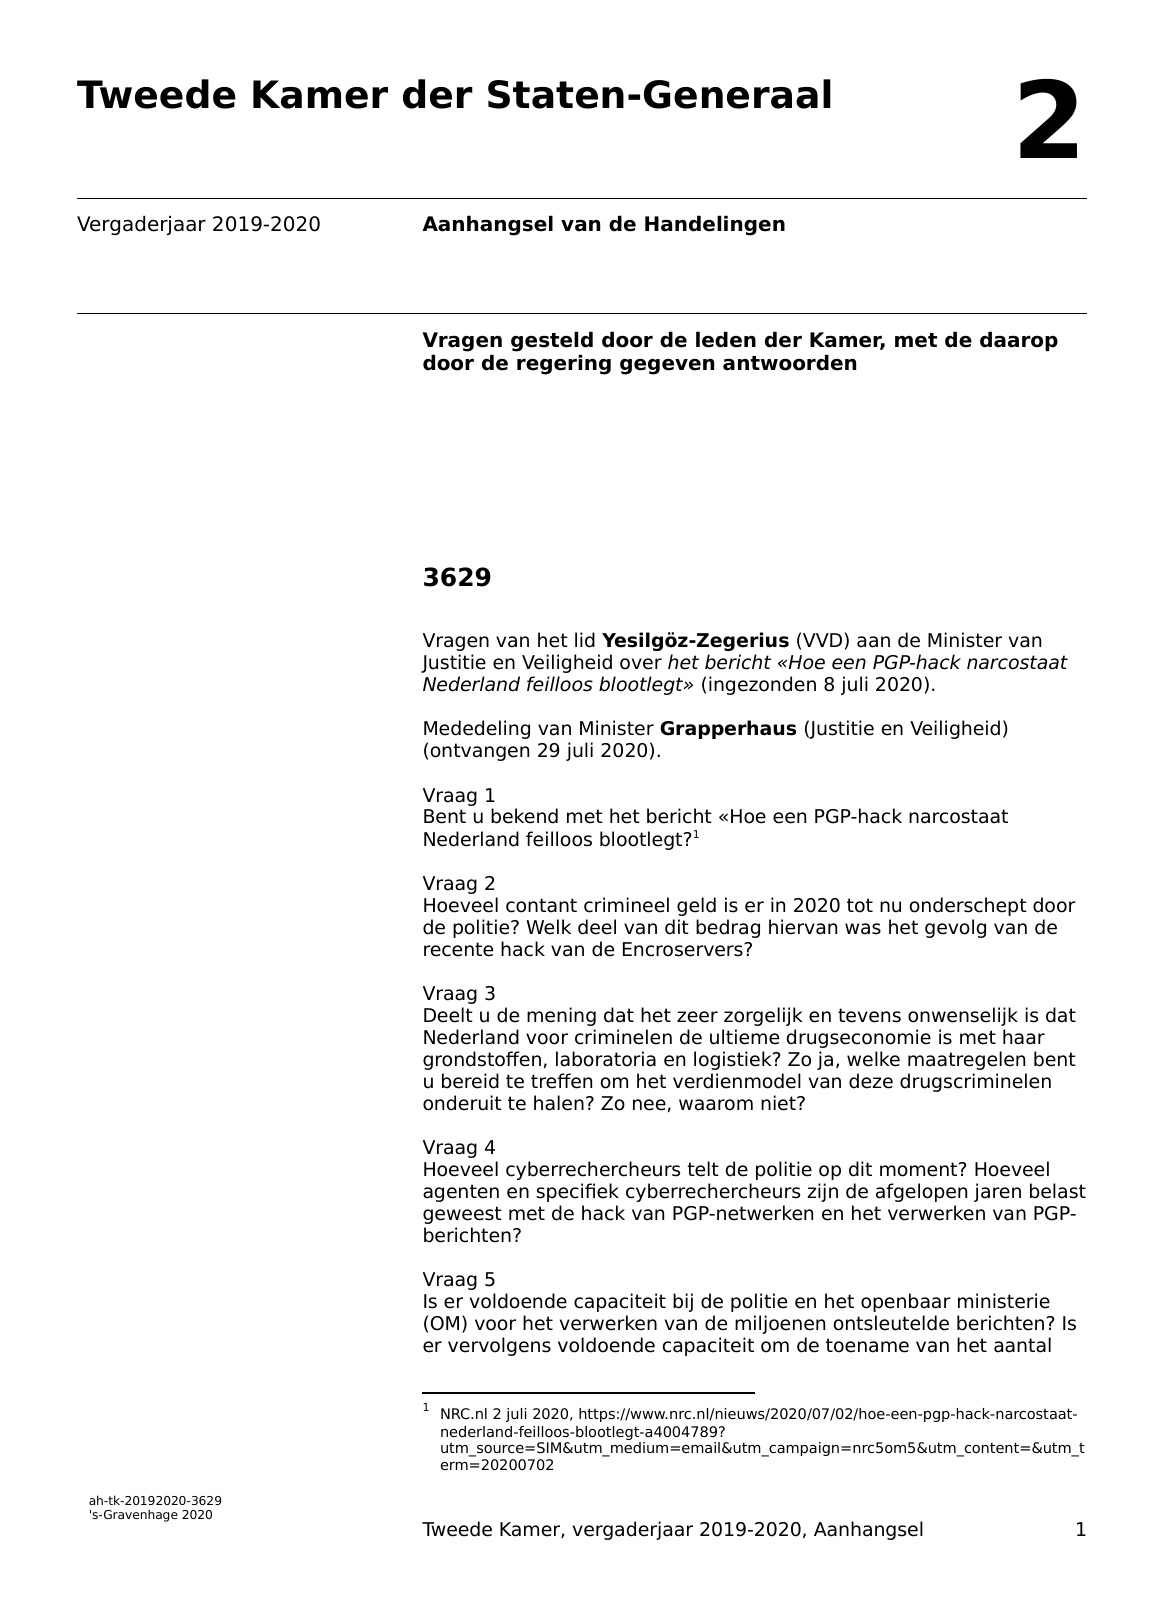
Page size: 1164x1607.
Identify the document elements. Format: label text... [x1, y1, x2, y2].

text Vraag 3 [422, 983, 1087, 1005]
text 3629 [422, 563, 1087, 592]
text Hoeveel contant crimineel geld is er in 2020 tot nu onderschept door de politie? Welk deel van dit bedrag hiervan was het gevolg van de recente hack van de Encroservers? [422, 894, 1087, 961]
table_cell Vergaderjaar 2019-2020 [77, 199, 422, 313]
text Vraag 4 [422, 1137, 1087, 1159]
text Deelt u de mening dat het zeer zorgelijk en tevens onwenselijk is dat Nederland voor criminelen de ultieme drugseconomie is met haar grondstoffen, laboratoria en logistiek? Zo ja, welke maatregelen bent u bereid te treffen om het verdienmodel van deze drugscriminelen onderuit te halen? Zo nee, waarom niet? [422, 1005, 1087, 1114]
table_cell Aanhangsel van de Handelingen [422, 199, 1087, 313]
text ah-tk-20192020-3629 [88, 1494, 323, 1508]
text NRC.nl 2 juli 2020, https://www.nrc.nl/nieuws/2020/07/02/hoe-een-pgp-hack-narcostaat-nederland-feilloos-blootlegt-a4004789?utm_source=SIM&utm_medium=email&utm_campaign=nrc5om5&utm_content=&utm_term=20200702 [422, 1402, 1087, 1474]
text Bent u bekend met het bericht «Hoe een PGP-hack narcostaat Nederland feilloos blootlegt? [422, 806, 1087, 850]
text Vragen van het lid Yesilgöz-Zegerius (VVD) aan de Minister van Justitie en Veiligheid over het bericht «Hoe een PGP-hack narcostaat Nederland feilloos blootlegt» (ingezonden 8 juli 2020). [422, 630, 1087, 696]
table_header 2 [886, 59, 1087, 198]
text Mededeling van Minister Grapperhaus (Justitie en Veiligheid) (ontvangen 29 juli 2020). [422, 718, 1087, 762]
table_cell [77, 314, 422, 375]
table_header Tweede Kamer der Staten-Generaal [77, 59, 886, 198]
text Vraag 2 [422, 873, 1087, 894]
text Vraag 1 [422, 784, 1087, 806]
text Vraag 5 [422, 1269, 1087, 1291]
text Hoeveel cyberrechercheurs telt de politie op dit moment? Hoeveel agenten en specifiek cyberrechercheurs zijn de afgelopen jaren belast geweest met de hack van PGP-netwerken en het verwerken van PGP-berichten? [422, 1159, 1087, 1247]
table_cell Vragen gesteld door de leden der Kamer, met de daarop door de regering gegeven antwoorden [422, 314, 1087, 375]
text 's-Gravenhage 2020 [88, 1508, 323, 1522]
text Is er voldoende capaciteit bij de politie en het openbaar ministerie (OM) voor het verwerken van de miljoenen ontsleutelde berichten? Is er vervolgens voldoende capaciteit om de toename van het aantal [422, 1291, 1087, 1357]
